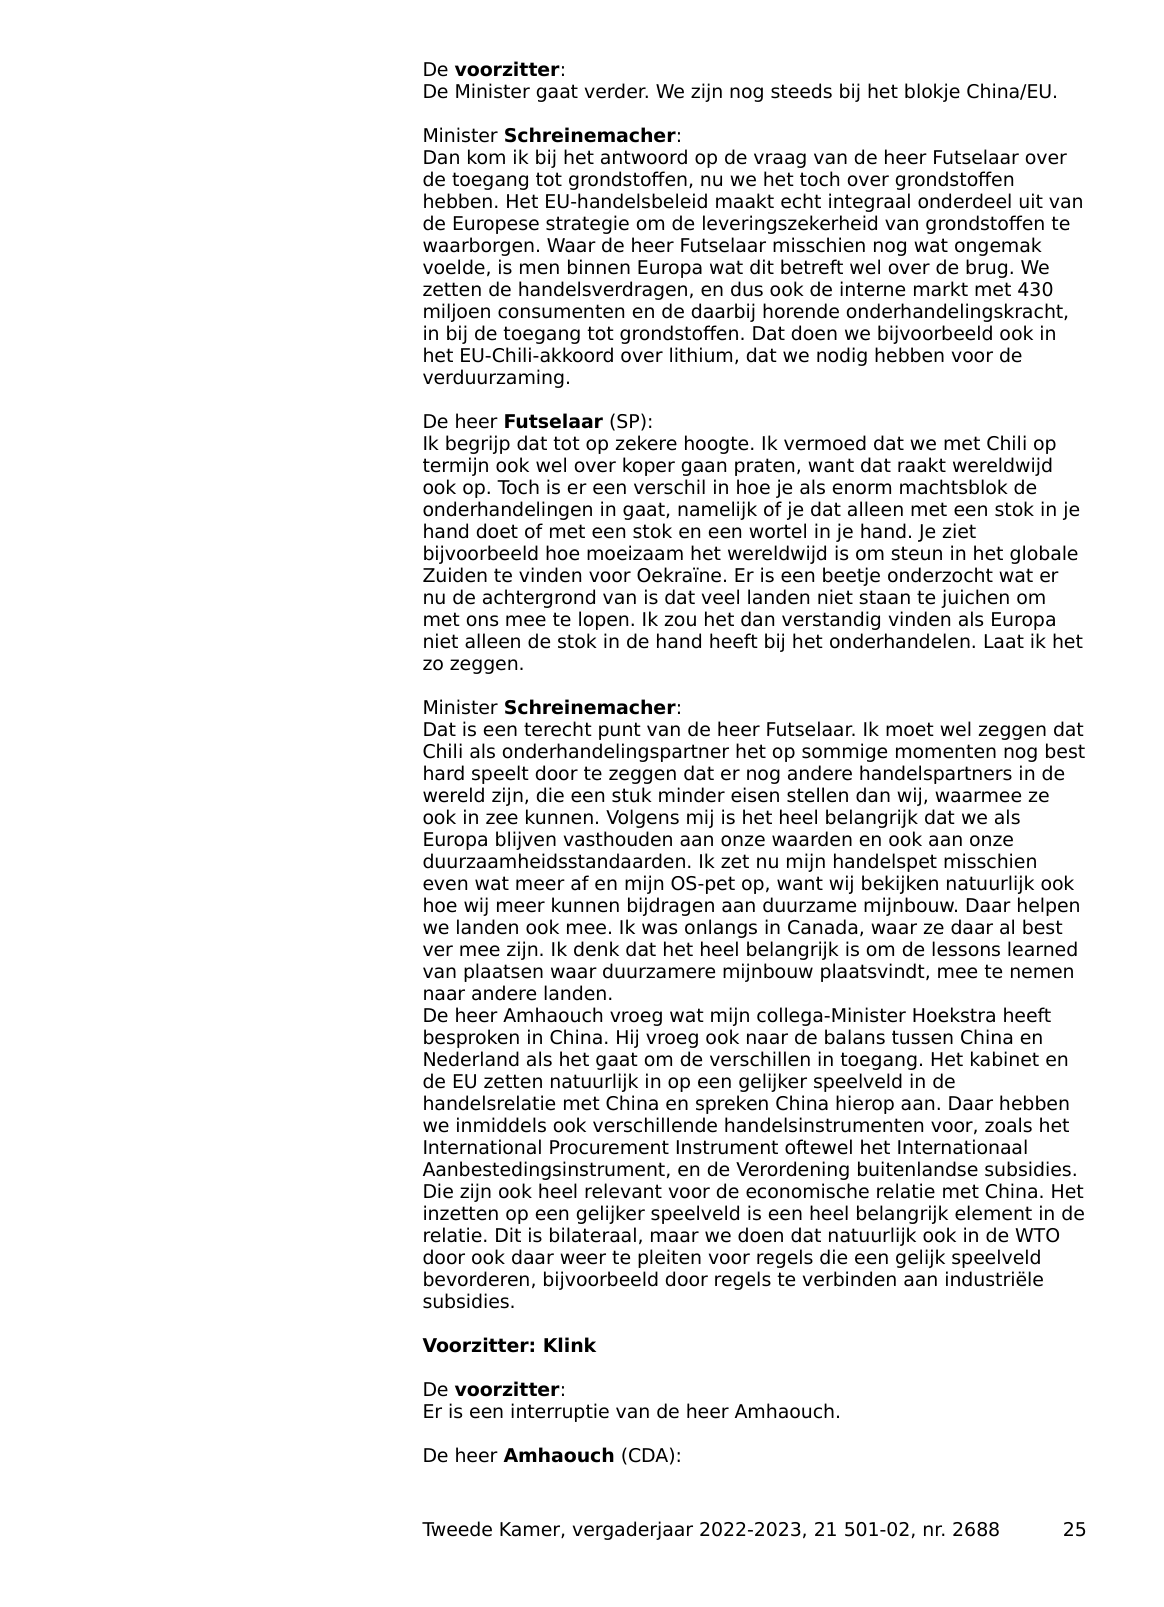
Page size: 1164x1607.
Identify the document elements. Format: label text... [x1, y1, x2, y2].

text De Minister gaat verder. We zijn nog steeds bij het blokje China/EU. [422, 81, 1087, 103]
text De voorzitter: [422, 1379, 1087, 1401]
text Dan kom ik bij het antwoord op de vraag van de heer Futselaar over de toegang tot grondstoffen, nu we het toch over grondstoffen hebben. Het EU-handelsbeleid maakt echt integraal onderdeel uit van de Europese strategie om de leveringszekerheid van grondstoffen te waarborgen. Waar de heer Futselaar misschien nog wat ongemak voelde, is men binnen Europa wat dit betreft wel over de brug. We zetten de handelsverdragen, en dus ook de interne markt met 430 miljoen consumenten en de daarbij horende onderhandelingskracht, in bij de toegang tot grondstoffen. Dat doen we bijvoorbeeld ook in het EU-Chili-akkoord over lithium, dat we nodig hebben voor de verduurzaming. [422, 147, 1087, 389]
text De heer Amhaouch (CDA): [422, 1445, 1087, 1467]
text De heer Futselaar (SP): [422, 411, 1087, 433]
text Dat is een terecht punt van de heer Futselaar. Ik moet wel zeggen dat Chili als onderhandelingspartner het op sommige momenten nog best hard speelt door te zeggen dat er nog andere handelspartners in de wereld zijn, die een stuk minder eisen stellen dan wij, waarmee ze ook in zee kunnen. Volgens mij is het heel belangrijk dat we als Europa blijven vasthouden aan onze waarden en ook aan onze duurzaamheidsstandaarden. Ik zet nu mijn handelspet misschien even wat meer af en mijn OS-pet op, want wij bekijken natuurlijk ook hoe wij meer kunnen bijdragen aan duurzame mijnbouw. Daar helpen we landen ook mee. Ik was onlangs in Canada, waar ze daar al best ver mee zijn. Ik denk dat het heel belangrijk is om de lessons learned van plaatsen waar duurzamere mijnbouw plaatsvindt, mee te nemen naar andere landen. [422, 719, 1087, 1005]
text De heer Amhaouch vroeg wat mijn collega-Minister Hoekstra heeft besproken in China. Hij vroeg ook naar de balans tussen China en Nederland als het gaat om de verschillen in toegang. Het kabinet en de EU zetten natuurlijk in op een gelijker speelveld in de handelsrelatie met China en spreken China hierop aan. Daar hebben we inmiddels ook verschillende handelsinstrumenten voor, zoals het International Procurement Instrument oftewel het Internationaal Aanbestedingsinstrument, en de Verordening buitenlandse subsidies. Die zijn ook heel relevant voor de economische relatie met China. Het inzetten op een gelijker speelveld is een heel belangrijk element in de relatie. Dit is bilateraal, maar we doen dat natuurlijk ook in de WTO door ook daar weer te pleiten voor regels die een gelijk speelveld bevorderen, bijvoorbeeld door regels te verbinden aan industriële subsidies. [422, 1005, 1087, 1312]
text Minister Schreinemacher: [422, 125, 1087, 147]
text Ik begrijp dat tot op zekere hoogte. Ik vermoed dat we met Chili op termijn ook wel over koper gaan praten, want dat raakt wereldwijd ook op. Toch is er een verschil in hoe je als enorm machtsblok de onderhandelingen in gaat, namelijk of je dat alleen met een stok in je hand doet of met een stok en een wortel in je hand. Je ziet bijvoorbeeld hoe moeizaam het wereldwijd is om steun in het globale Zuiden te vinden voor Oekraïne. Er is een beetje onderzocht wat er nu de achtergrond van is dat veel landen niet staan te juichen om met ons mee te lopen. Ik zou het dan verstandig vinden als Europa niet alleen de stok in de hand heeft bij het onderhandelen. Laat ik het zo zeggen. [422, 433, 1087, 675]
subtitle Voorzitter: Klink [422, 1335, 1087, 1357]
text De voorzitter: [422, 59, 1087, 81]
text Er is een interruptie van de heer Amhaouch. [422, 1401, 1087, 1423]
text Minister Schreinemacher: [422, 697, 1087, 719]
